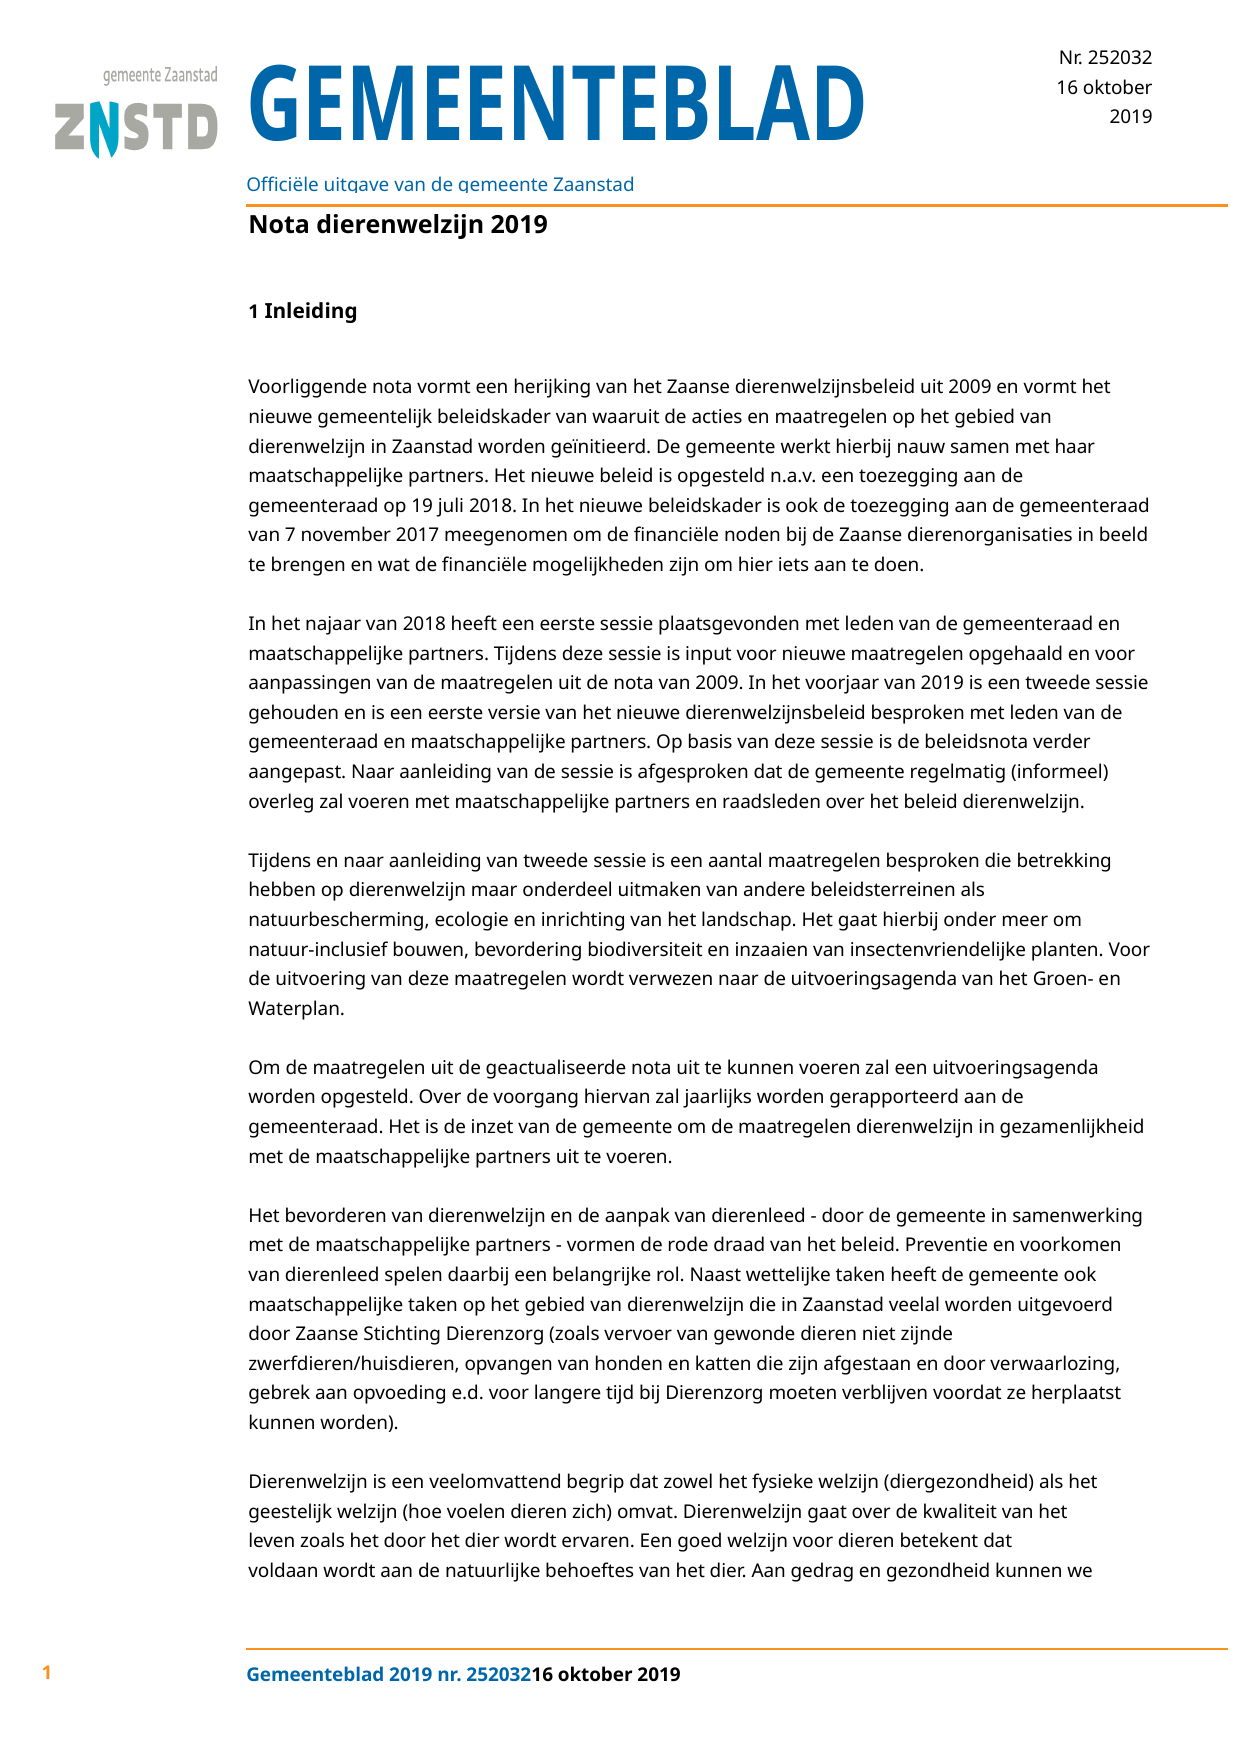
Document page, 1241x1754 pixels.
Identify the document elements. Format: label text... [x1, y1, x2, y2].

text In het najaar van 2018 heeft een eerste sessie plaatsgevonden met leden van de gemeenteraad en maatschappelijke partners. Tijdens deze sessie is input voor nieuwe maatregelen opgehaald en voor aanpassingen van de maatregelen uit de nota van 2009. In het voorjaar van 2019 is een tweede sessie gehouden en is een eerste versie van het nieuwe dierenwelzijnsbeleid besproken met leden van de gemeenteraad en maatschappelijke partners. Op basis van deze sessie is de beleidsnota verder aangepast. Naar aanleiding van de sessie is afgesproken dat de gemeente regelmatig (informeel) overleg zal voeren met maatschappelijke partners en raadsleden over het beleid dierenwelzijn. [248, 610, 1152, 814]
picture [41, 47, 231, 172]
text Tijdens en naar aanleiding van tweede sessie is een aantal maatregelen besproken die betrekking hebben op dierenwelzijn maar onderdeel uitmaken van andere beleidsterreinen als natuurbescherming, ecologie en inrichting van het landschap. Het gaat hierbij onder meer om natuur-inclusief bouwen, bevordering biodiversiteit en inzaaien van insectenvriendelijke planten. Voor de uitvoering van deze maatregelen wordt verwezen naar de uitvoeringsagenda van het Groen- en Waterplan. [248, 847, 1152, 1021]
text Nota dierenwelzijn 2019 [248, 207, 1152, 241]
text voldaan wordt aan de natuurlijke behoeftes van het dier. Aan gedrag en gezondheid kunnen we [248, 1557, 1152, 1583]
text Voorliggende nota vormt een herijking van het Zaanse dierenwelzijnsbeleid uit 2009 en vormt het nieuwe gemeentelijk beleidskader van waaruit de acties en maatregelen op het gebied van dierenwelzijn in Zaanstad worden geïnitieerd. De gemeente werkt hierbij nauw samen met haar maatschappelijke partners. Het nieuwe beleid is opgesteld n.a.v. een toezegging aan de gemeenteraad op 19 juli 2018. In het nieuwe beleidskader is ook de toezegging aan de gemeenteraad van 7 november 2017 meegenomen om de financiële noden bij de Zaanse dierenorganisaties in beeld te brengen en wat de financiële mogelijkheden zijn om hier iets aan te doen. [248, 374, 1152, 577]
text leven zoals het door het dier wordt ervaren. Een goed welzijn voor dieren betekent dat [248, 1527, 1152, 1553]
text 1 Inleiding [248, 296, 1152, 324]
text Om de maatregelen uit de geactualiseerde nota uit te kunnen voeren zal een uitvoeringsagenda worden opgesteld. Over de voorgang hiervan zal jaarlijks worden gerapporteerd aan de gemeenteraad. Het is de inzet van de gemeente om de maatregelen dierenwelzijn in gezamenlijkheid met de maatschappelijke partners uit te voeren. [248, 1054, 1152, 1169]
text Het bevorderen van dierenwelzijn en de aanpak van dierenleed - door de gemeente in samenwerking met de maatschappelijke partners - vormen de rode draad van het beleid. Preventie en voorkomen van dierenleed spelen daarbij een belangrijke rol. Naast wettelijke taken heeft de gemeente ook maatschappelijke taken op het gebied van dierenwelzijn die in Zaanstad veelal worden uitgevoerd door Zaanse Stichting Dierenzorg (zoals vervoer van gewonde dieren niet zijnde zwerfdieren/huisdieren, opvangen van honden en katten die zijn afgestaan en door verwaarlozing, gebrek aan opvoeding e.d. voor langere tijd bij Dierenzorg moeten verblijven voordat ze herplaatst kunnen worden). [248, 1202, 1152, 1435]
text Dierenwelzijn is een veelomvattend begrip dat zowel het fysieke welzijn (diergezondheid) als het geestelijk welzijn (hoe voelen dieren zich) omvat. Dierenwelzijn gaat over de kwaliteit van het [248, 1468, 1152, 1524]
